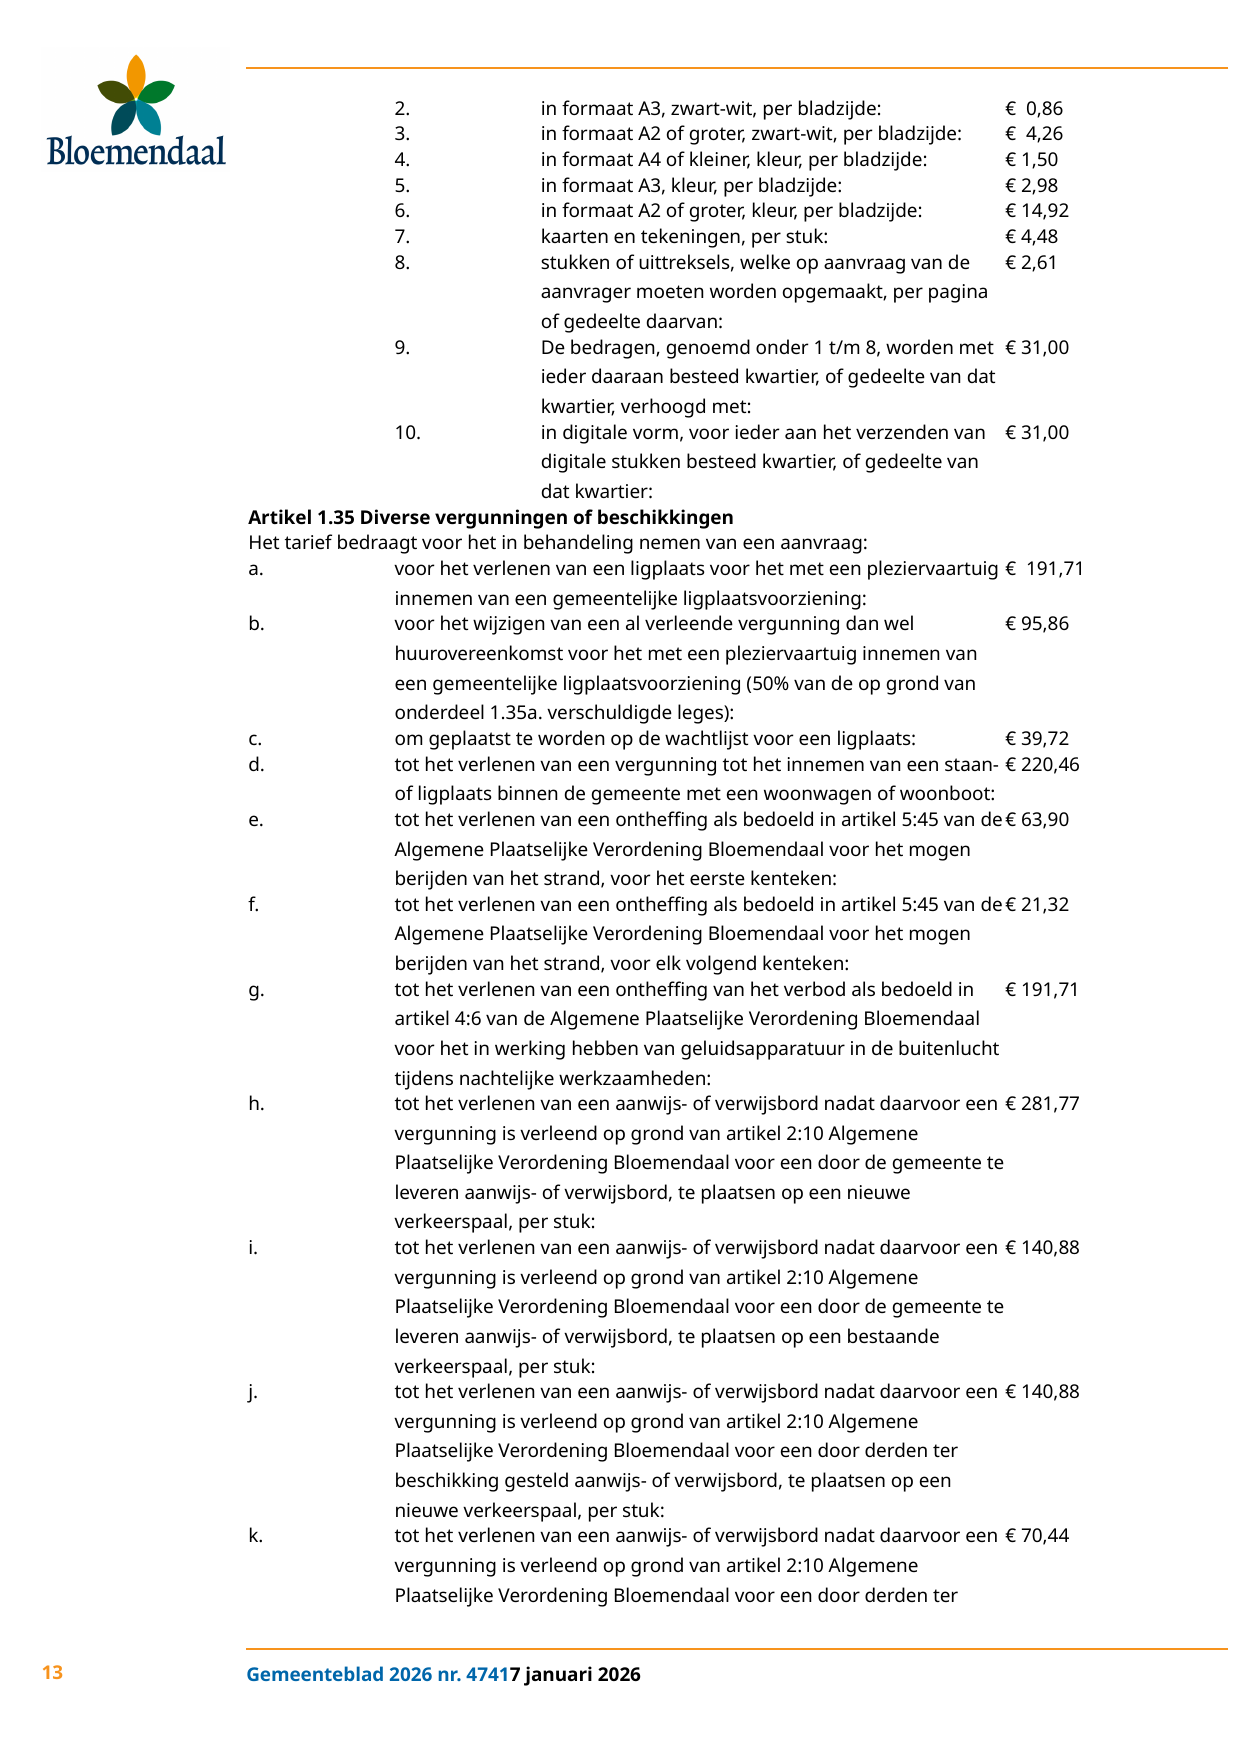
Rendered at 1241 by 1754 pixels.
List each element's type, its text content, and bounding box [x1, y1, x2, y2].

table_cell 8. [394, 249, 541, 334]
table_cell 3. [394, 121, 541, 146]
table_cell € 2,98 [1005, 172, 1152, 198]
table_cell € 140,88 [1005, 1379, 1152, 1523]
table_cell e. [248, 806, 394, 891]
table_cell 10. [394, 419, 541, 504]
table_cell 6. [394, 198, 541, 223]
table_cell € 140,88 [1005, 1235, 1152, 1378]
table_cell [248, 121, 394, 146]
table_cell in formaat A4 of kleiner, kleur, per bladzijde: [541, 146, 1005, 172]
table_cell € 4,26 [1005, 121, 1152, 146]
table_cell € 220,46 [1005, 751, 1152, 806]
table_cell k. [248, 1523, 394, 1607]
table_cell tot het verlenen van een ontheffing als bedoeld in artikel 5:45 van de Algemene Plaatselijke Verordening Bloemendaal voor het mogen berijden van het strand, voor elk volgend kenteken: [394, 891, 1005, 976]
table_cell 4. [394, 146, 541, 172]
table_cell tot het verlenen van een aanwijs- of verwijsbord nadat daarvoor een vergunning is verleend op grond van artikel 2:10 Algemene Plaatselijke Verordening Bloemendaal voor een door derden ter [394, 1523, 1005, 1607]
table_cell tot het verlenen van een vergunning tot het innemen van een staan- of ligplaats binnen de gemeente met een woonwagen of woonboot: [394, 751, 1005, 806]
table_cell [248, 146, 394, 172]
table_cell € 95,86 [1005, 611, 1152, 725]
table_cell € 14,92 [1005, 198, 1152, 223]
table_cell € 0,86 [1005, 95, 1152, 121]
table_cell [1005, 504, 1152, 529]
table_cell kaarten en tekeningen, per stuk: [541, 224, 1005, 249]
table_cell i. [248, 1235, 394, 1378]
table_cell € 191,71 [1005, 976, 1152, 1090]
table_cell € 2,61 [1005, 249, 1152, 334]
table_cell € 31,00 [1005, 419, 1152, 504]
table_cell € 1,50 [1005, 146, 1152, 172]
table_cell in formaat A2 of groter, zwart-wit, per bladzijde: [541, 121, 1005, 146]
table_cell De bedragen, genoemd onder 1 t/m 8, worden met ieder daaraan besteed kwartier, of gedeelte van dat kwartier, verhoogd met: [541, 334, 1005, 419]
table_cell tot het verlenen van een aanwijs- of verwijsbord nadat daarvoor een vergunning is verleend op grond van artikel 2:10 Algemene Plaatselijke Verordening Bloemendaal voor een door derden ter beschikking gesteld aanwijs- of verwijsbord, te plaatsen op een nieuwe verkeerspaal, per stuk: [394, 1379, 1005, 1523]
table_cell tot het verlenen van een ontheffing als bedoeld in artikel 5:45 van de Algemene Plaatselijke Verordening Bloemendaal voor het mogen berijden van het strand, voor het eerste kenteken: [394, 806, 1005, 891]
table_cell g. [248, 976, 394, 1090]
table_cell j. [248, 1379, 394, 1523]
table_cell c. [248, 725, 394, 751]
table_cell € 39,72 [1005, 725, 1152, 751]
table_cell d. [248, 751, 394, 806]
table_cell € 281,77 [1005, 1090, 1152, 1234]
table_cell [1005, 530, 1152, 555]
table_cell [248, 334, 394, 419]
picture [41, 47, 231, 172]
table_cell b. [248, 611, 394, 725]
table_cell stukken of uittreksels, welke op aanvraag van de aanvrager moeten worden opgemaakt, per pagina of gedeelte daarvan: [541, 249, 1005, 334]
table_cell € 63,90 [1005, 806, 1152, 891]
table_cell € 4,48 [1005, 224, 1152, 249]
table_cell 5. [394, 172, 541, 198]
table_cell 7. [394, 224, 541, 249]
table_cell € 21,32 [1005, 891, 1152, 976]
table_cell [248, 419, 394, 504]
table_cell € 70,44 [1005, 1523, 1152, 1607]
table_cell 2. [394, 95, 541, 121]
table_cell in formaat A3, kleur, per bladzijde: [541, 172, 1005, 198]
table_cell tot het verlenen van een aanwijs- of verwijsbord nadat daarvoor een vergunning is verleend op grond van artikel 2:10 Algemene Plaatselijke Verordening Bloemendaal voor een door de gemeente te leveren aanwijs- of verwijsbord, te plaatsen op een bestaande verkeerspaal, per stuk: [394, 1235, 1005, 1378]
table_cell a. [248, 555, 394, 611]
table_cell [248, 172, 394, 198]
table_cell [248, 95, 394, 121]
table_cell [248, 249, 394, 334]
table_cell [248, 198, 394, 223]
table_cell voor het verlenen van een ligplaats voor het met een pleziervaartuig innemen van een gemeentelijke ligplaatsvoorziening: [394, 555, 1005, 611]
table_cell in digitale vorm, voor ieder aan het verzenden van digitale stukken besteed kwartier, of gedeelte van dat kwartier: [541, 419, 1005, 504]
table_cell tot het verlenen van een ontheffing van het verbod als bedoeld in artikel 4:6 van de Algemene Plaatselijke Verordening Bloemendaal voor het in werking hebben van geluidsapparatuur in de buitenlucht tijdens nachtelijke werkzaamheden: [394, 976, 1005, 1090]
table_cell f. [248, 891, 394, 976]
table_cell voor het wijzigen van een al verleende vergunning dan wel huurovereenkomst voor het met een pleziervaartuig innemen van een gemeentelijke ligplaatsvoorziening (50% van de op grond van onderdeel 1.35a. verschuldigde leges): [394, 611, 1005, 725]
table_cell in formaat A3, zwart-wit, per bladzijde: [541, 95, 1005, 121]
table_cell [248, 224, 394, 249]
table_cell tot het verlenen van een aanwijs- of verwijsbord nadat daarvoor een vergunning is verleend op grond van artikel 2:10 Algemene Plaatselijke Verordening Bloemendaal voor een door de gemeente te leveren aanwijs- of verwijsbord, te plaatsen op een nieuwe verkeerspaal, per stuk: [394, 1090, 1005, 1234]
table_cell € 31,00 [1005, 334, 1152, 419]
table_cell Artikel 1.35 Diverse vergunningen of beschikkingen [248, 504, 1005, 529]
table_cell Het tarief bedraagt voor het in behandeling nemen van een aanvraag: [248, 530, 1005, 555]
table_cell € 191,71 [1005, 555, 1152, 611]
table_cell in formaat A2 of groter, kleur, per bladzijde: [541, 198, 1005, 223]
table_cell 9. [394, 334, 541, 419]
table_cell om geplaatst te worden op de wachtlijst voor een ligplaats: [394, 725, 1005, 751]
table_cell h. [248, 1090, 394, 1234]
